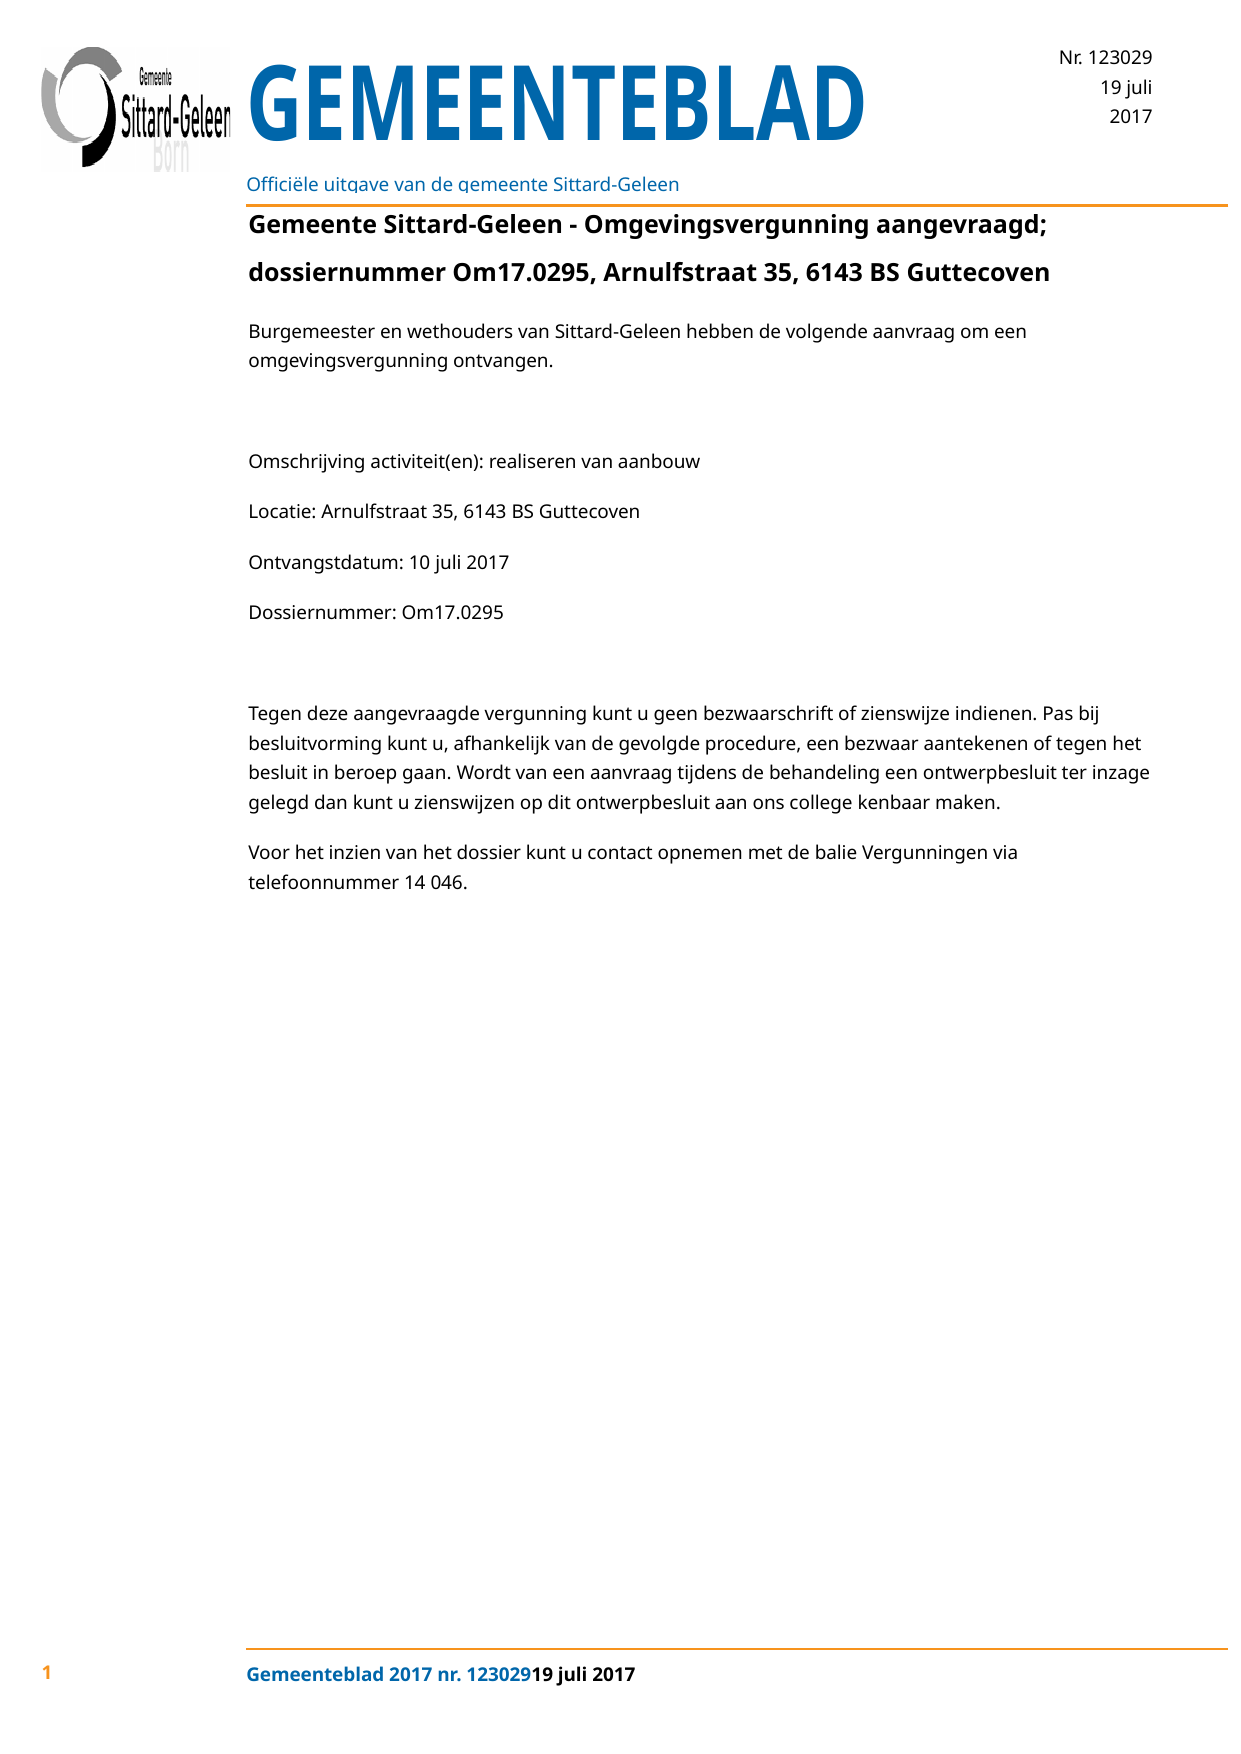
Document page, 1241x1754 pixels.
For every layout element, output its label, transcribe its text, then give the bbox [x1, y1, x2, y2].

text Locatie: Arnulfstraat 35, 6143 BS Guttecoven [248, 499, 1152, 524]
text Burgemeester en wethouders van Sittard-Geleen hebben de volgende aanvraag om een omgevingsvergunning ontvangen. [248, 318, 1152, 373]
text Tegen deze aangevraagde vergunning kunt u geen bezwaarschrift of zienswijze indienen. Pas bij besluitvorming kunt u, afhankelijk van de gevolgde procedure, een bezwaar aantekenen of tegen het besluit in beroep gaan. Wordt van een aanvraag tijdens de behandeling een ontwerpbesluit ter inzage gelegd dan kunt u zienswijzen op dit ontwerpbesluit aan ons college kenbaar maken. [248, 700, 1152, 815]
text Ontvangstdatum: 10 juli 2017 [248, 549, 1152, 575]
text Gemeente Sittard-Geleen - Omgevingsvergunning aangevraagd; dossiernummer Om17.0295, Arnulfstraat 35, 6143 BS Guttecoven [248, 207, 1152, 288]
picture [41, 47, 231, 172]
text Omschrijving activiteit(en): realiseren van aanbouw [248, 448, 1152, 474]
text Dossiernummer: Om17.0295 [248, 599, 1152, 625]
text Voor het inzien van het dossier kunt u contact opnemen met de balie Vergunningen via telefoonnummer 14 046. [248, 839, 1152, 895]
